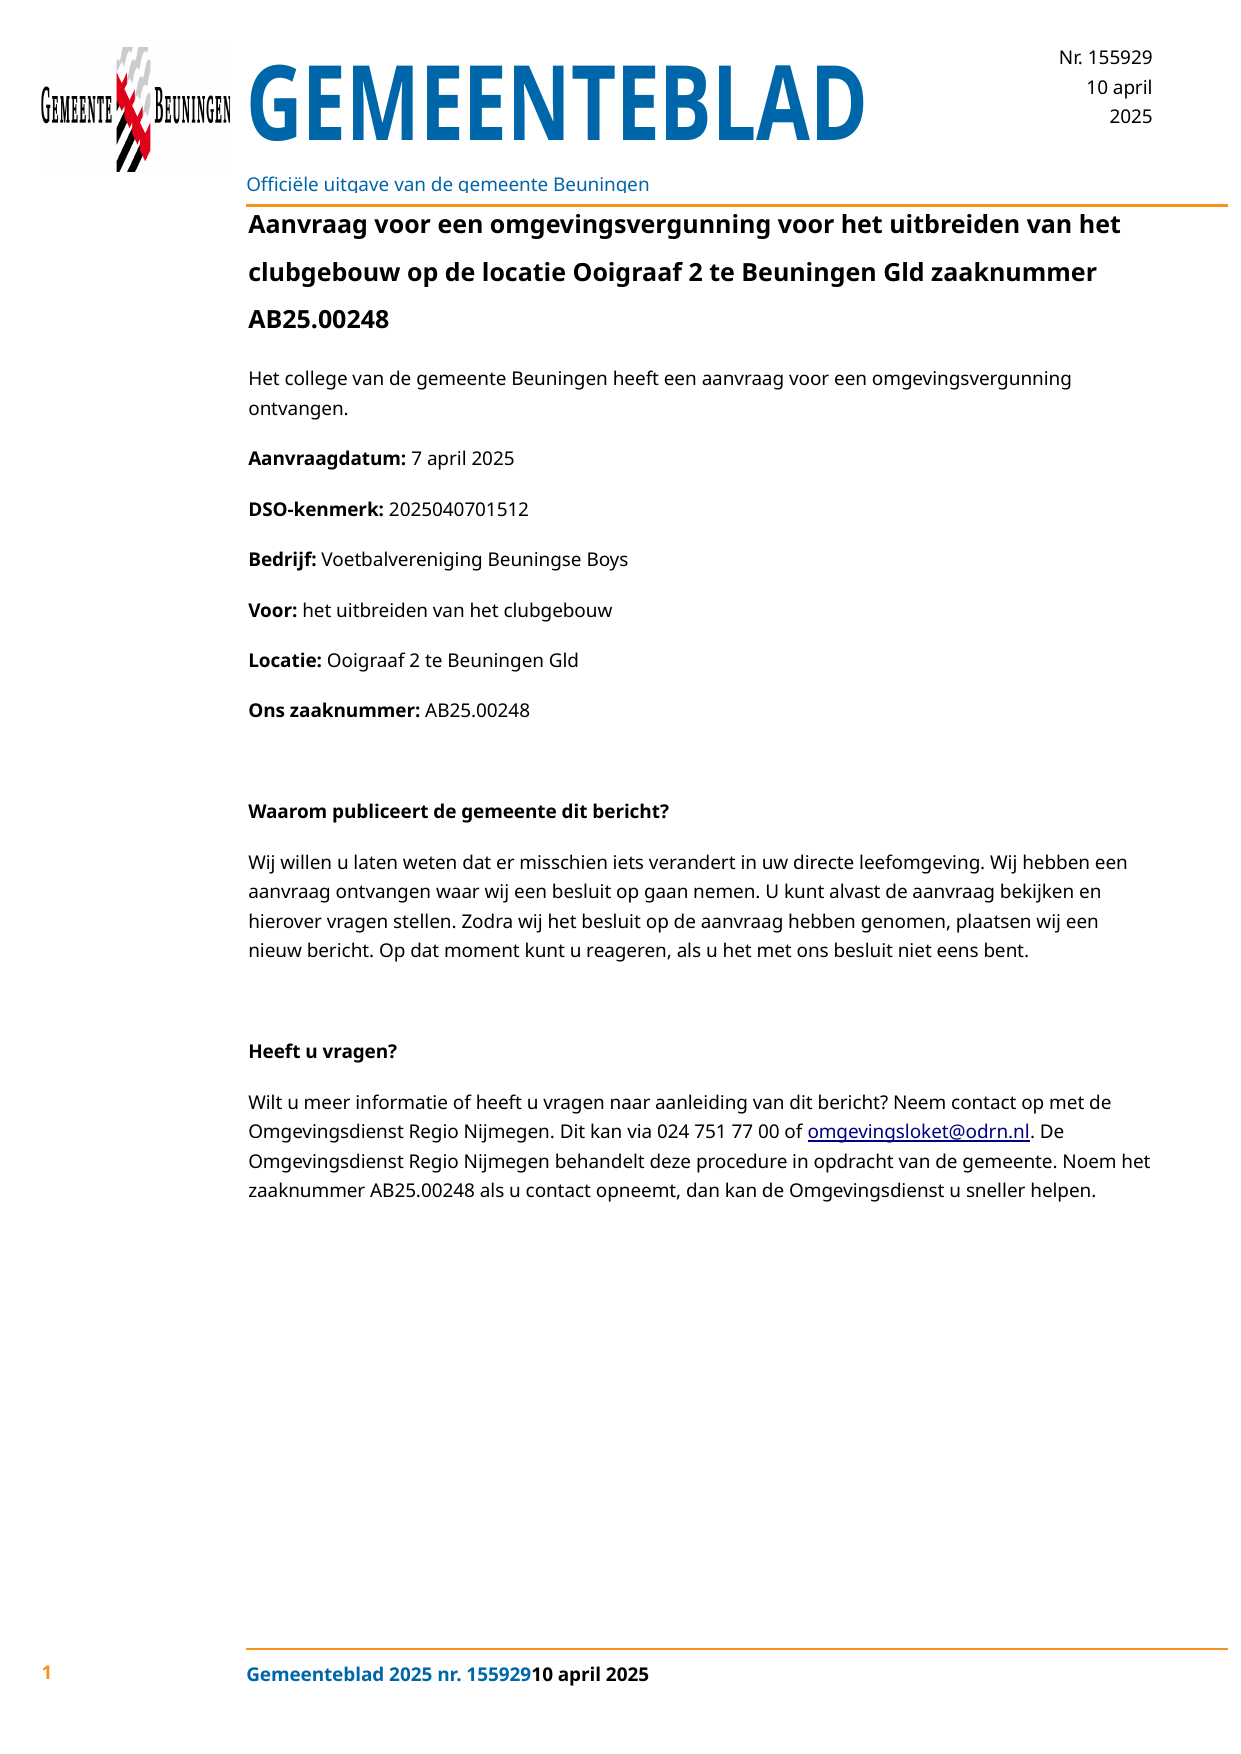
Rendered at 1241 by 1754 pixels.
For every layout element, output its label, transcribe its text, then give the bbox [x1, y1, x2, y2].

text Wilt u meer informatie of heeft u vragen naar aanleiding van dit bericht? Neem contact op met de Omgevingsdienst Regio Nijmegen. Dit kan via 024 751 77 00 of omgevingsloket@odrn.nl. De Omgevingsdienst Regio Nijmegen behandelt deze procedure in opdracht van de gemeente. Noem het zaaknummer AB25.00248 als u contact opneemt, dan kan de Omgevingsdienst u sneller helpen. [248, 1089, 1152, 1203]
text Voor: het uitbreiden van het clubgebouw [248, 597, 1152, 622]
text Ons zaaknummer: AB25.00248 [248, 698, 1152, 723]
text Waarom publiceert de gemeente dit bericht? [248, 798, 1152, 824]
text Locatie: Ooigraaf 2 te Beuningen Gld [248, 647, 1152, 673]
text Het college van de gemeente Beuningen heeft een aanvraag voor een omgevingsvergunning ontvangen. [248, 366, 1152, 421]
text Aanvraagdatum: 7 april 2025 [248, 446, 1152, 471]
text Aanvraag voor een omgevingsvergunning voor het uitbreiden van het clubgebouw op de locatie Ooigraaf 2 te Beuningen Gld zaaknummer AB25.00248 [248, 207, 1152, 336]
text Wij willen u laten weten dat er misschien iets verandert in uw directe leefomgeving. Wij hebben een aanvraag ontvangen waar wij een besluit op gaan nemen. U kunt alvast de aanvraag bekijken en hierover vragen stellen. Zodra wij het besluit op de aanvraag hebben genomen, plaatsen wij een nieuw bericht. Op dat moment kunt u reageren, als u het met ons besluit niet eens bent. [248, 849, 1152, 963]
text Bedrijf: Voetbalvereniging Beuningse Boys [248, 546, 1152, 572]
text DSO-kenmerk: 2025040701512 [248, 496, 1152, 522]
text Heeft u vragen? [248, 1038, 1152, 1064]
picture [41, 47, 231, 172]
